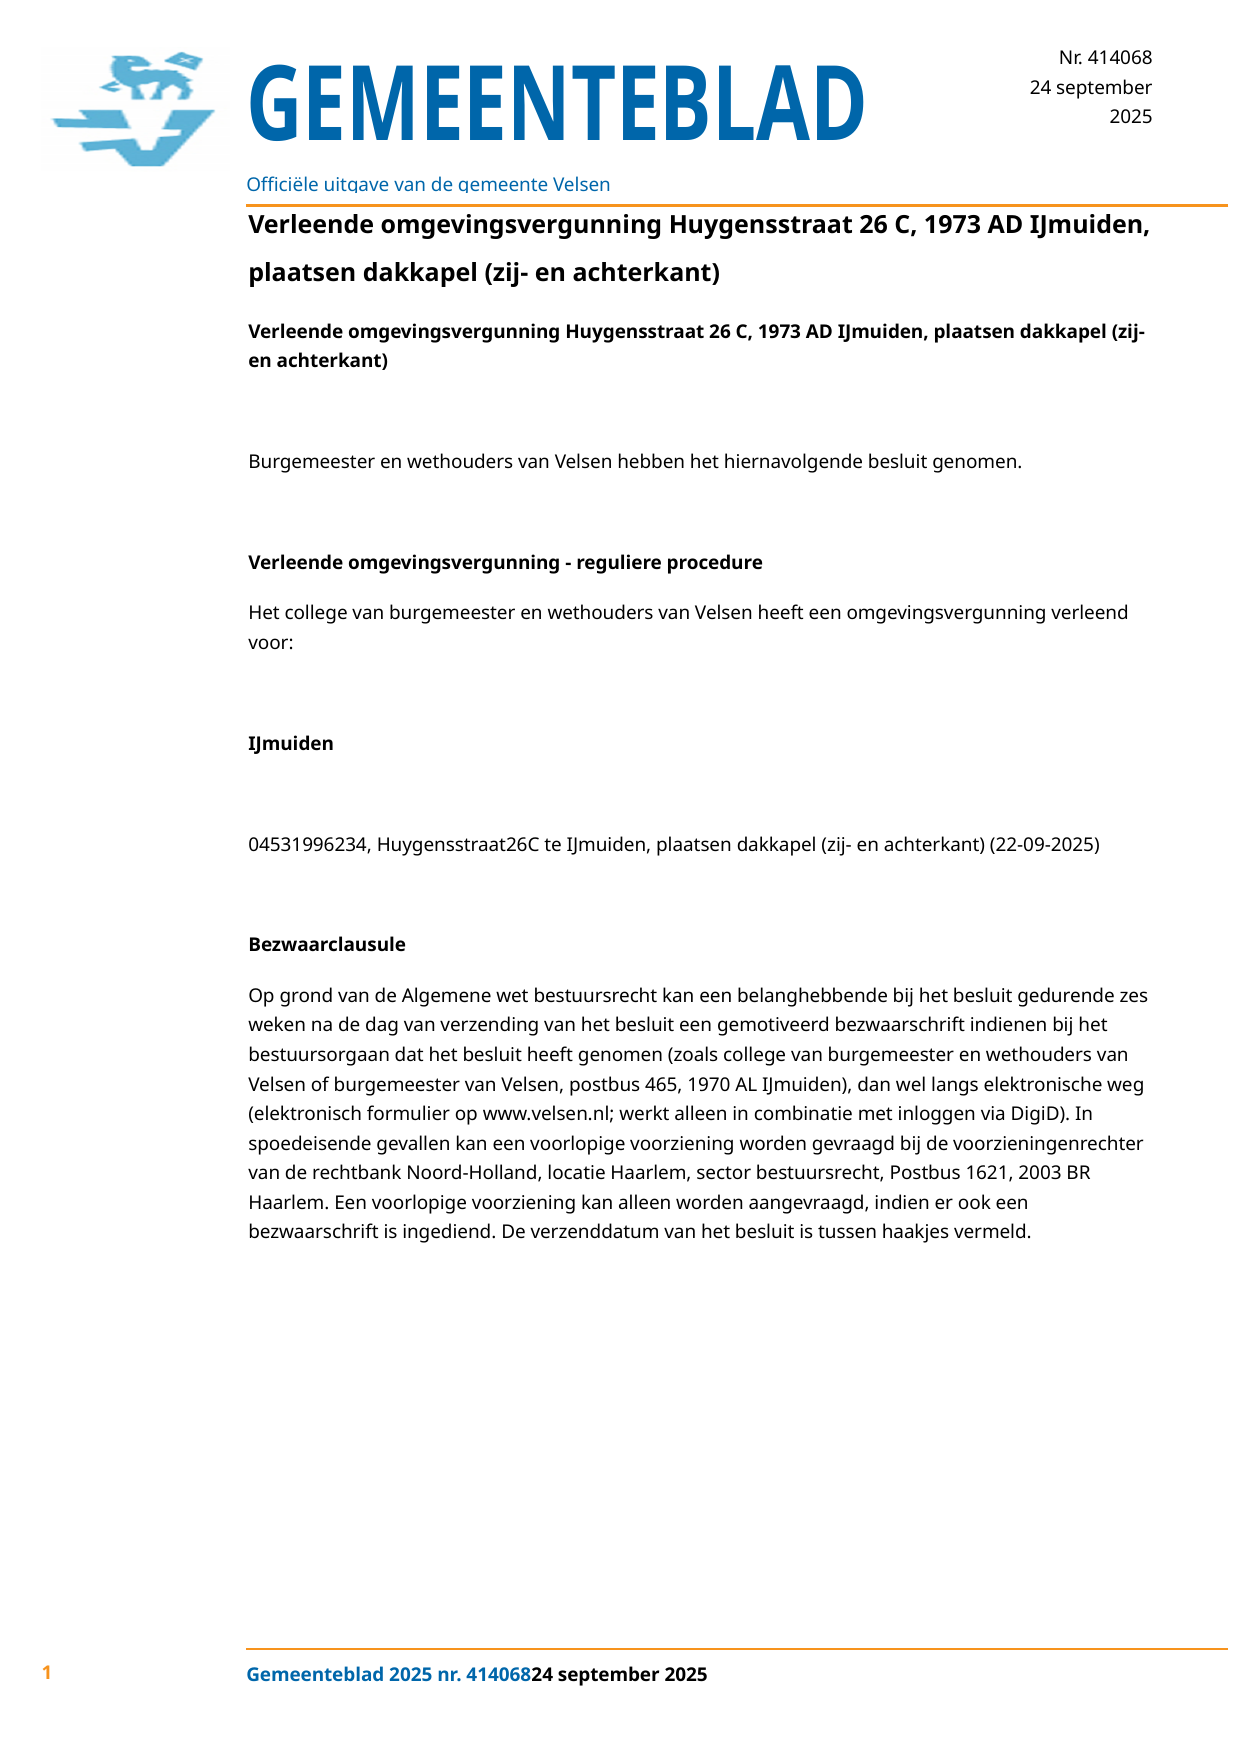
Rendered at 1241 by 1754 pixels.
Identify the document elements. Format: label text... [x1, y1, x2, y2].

text IJmuiden [248, 730, 1152, 756]
text Verleende omgevingsvergunning Huygensstraat 26 C, 1973 AD IJmuiden, plaatsen dakkapel (zij- en achterkant) [248, 207, 1152, 288]
picture [41, 47, 231, 172]
text 04531996234, Huygensstraat26C te IJmuiden, plaatsen dakkapel (zij- en achterkant) (22-09-2025) [248, 831, 1152, 857]
text Verleende omgevingsvergunning - reguliere procedure [248, 549, 1152, 575]
text Bezwaarclausule [248, 932, 1152, 957]
text Burgemeester en wethouders van Velsen hebben het hiernavolgende besluit genomen. [248, 448, 1152, 474]
text Op grond van de Algemene wet bestuursrecht kan een belanghebbende bij het besluit gedurende zes weken na de dag van verzending van het besluit een gemotiveerd bezwaarschrift indienen bij het bestuursorgaan dat het besluit heeft genomen (zoals college van burgemeester en wethouders van Velsen of burgemeester van Velsen, postbus 465, 1970 AL IJmuiden), dan wel langs elektronische weg (elektronisch formulier op www.velsen.nl; werkt alleen in combinatie met inloggen via DigiD). In spoedeisende gevallen kan een voorlopige voorziening worden gevraagd bij de voorzieningenrechter van de rechtbank Noord-Holland, locatie Haarlem, sector bestuursrecht, Postbus 1621, 2003 BR Haarlem. Een voorlopige voorziening kan alleen worden aangevraagd, indien er ook een bezwaarschrift is ingediend. De verzenddatum van het besluit is tussen haakjes vermeld. [248, 982, 1152, 1244]
text Het college van burgemeester en wethouders van Velsen heeft een omgevingsvergunning verleend voor: [248, 599, 1152, 655]
text Verleende omgevingsvergunning Huygensstraat 26 C, 1973 AD IJmuiden, plaatsen dakkapel (zij- en achterkant) [248, 318, 1152, 373]
